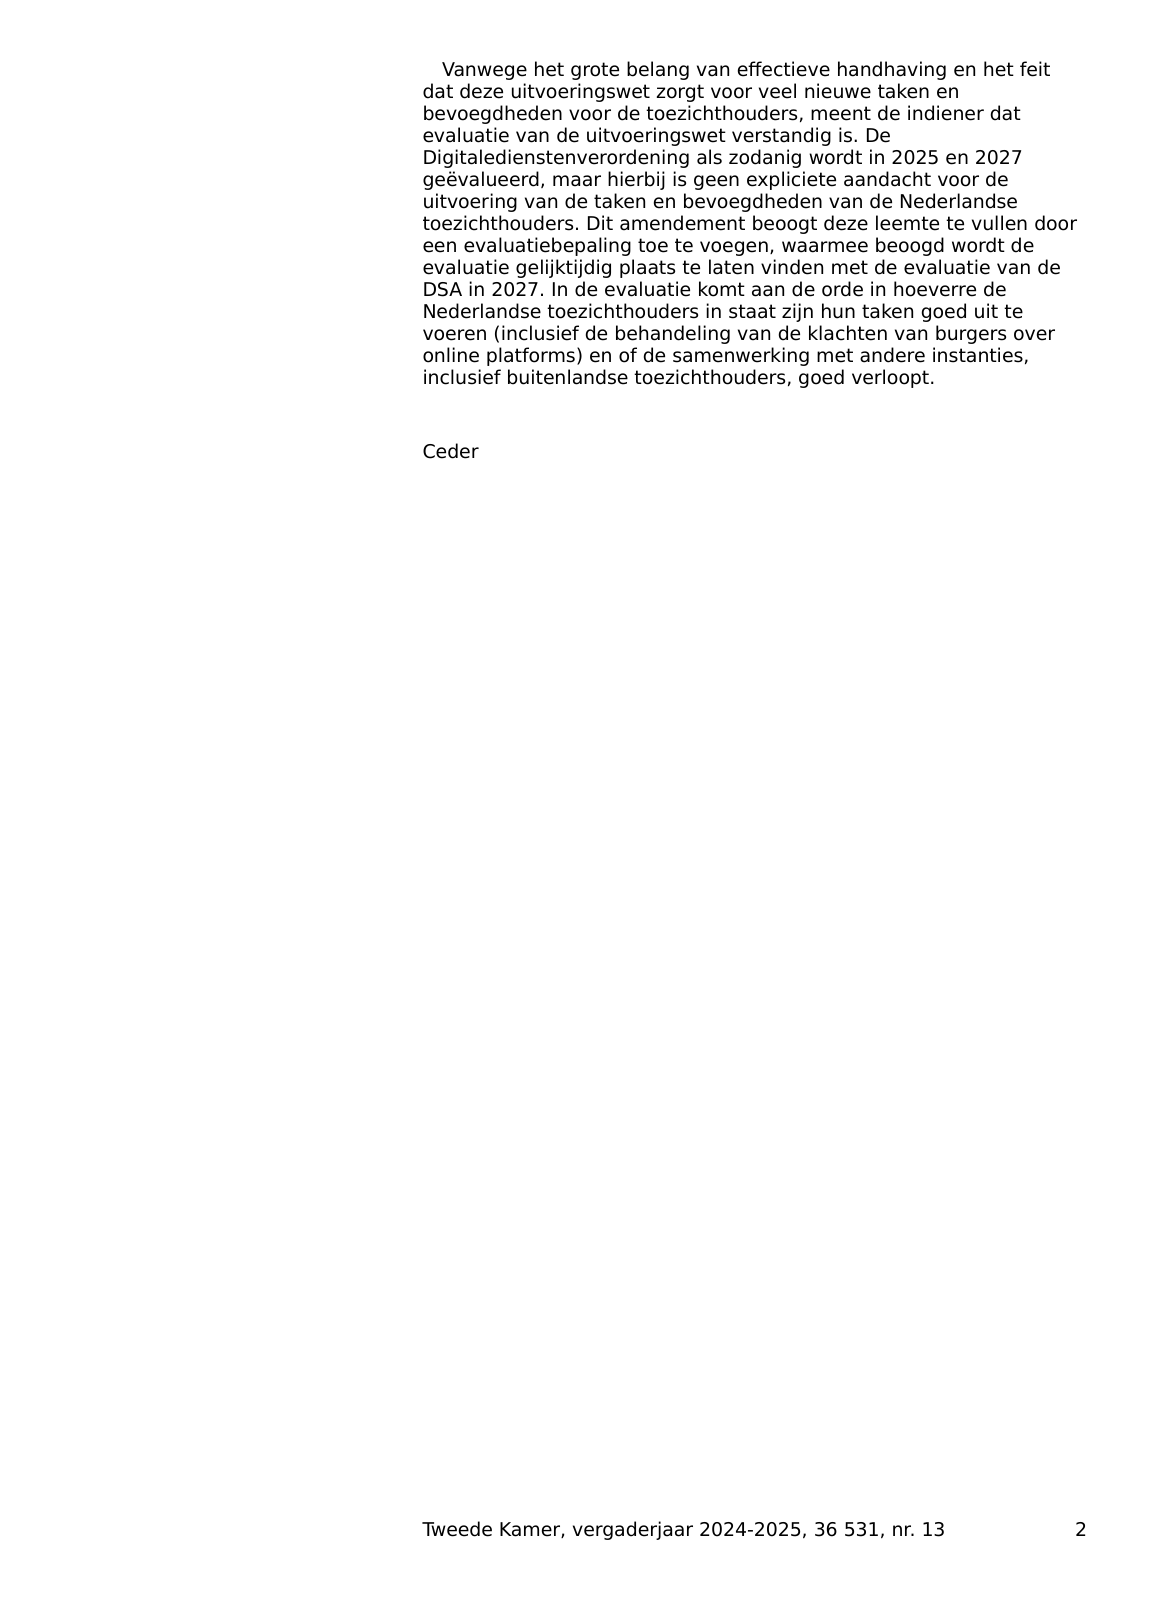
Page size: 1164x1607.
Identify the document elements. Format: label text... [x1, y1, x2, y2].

text Vanwege het grote belang van effectieve handhaving en het feit dat deze uitvoeringswet zorgt voor veel nieuwe taken en bevoegdheden voor de toezichthouders, meent de indiener dat evaluatie van de uitvoeringswet verstandig is. De Digitaledienstenverordening als zodanig wordt in 2025 en 2027 geëvalueerd, maar hierbij is geen expliciete aandacht voor de uitvoering van de taken en bevoegdheden van de Nederlandse toezichthouders. Dit amendement beoogt deze leemte te vullen door een evaluatiebepaling toe te voegen, waarmee beoogd wordt de evaluatie gelijktijdig plaats te laten vinden met de evaluatie van de DSA in 2027. In de evaluatie komt aan de orde in hoeverre de Nederlandse toezichthouders in staat zijn hun taken goed uit te voeren (inclusief de behandeling van de klachten van burgers over online platforms) en of de samenwerking met andere instanties, inclusief buitenlandse toezichthouders, goed verloopt. [422, 59, 1087, 389]
text Ceder [422, 419, 1087, 463]
